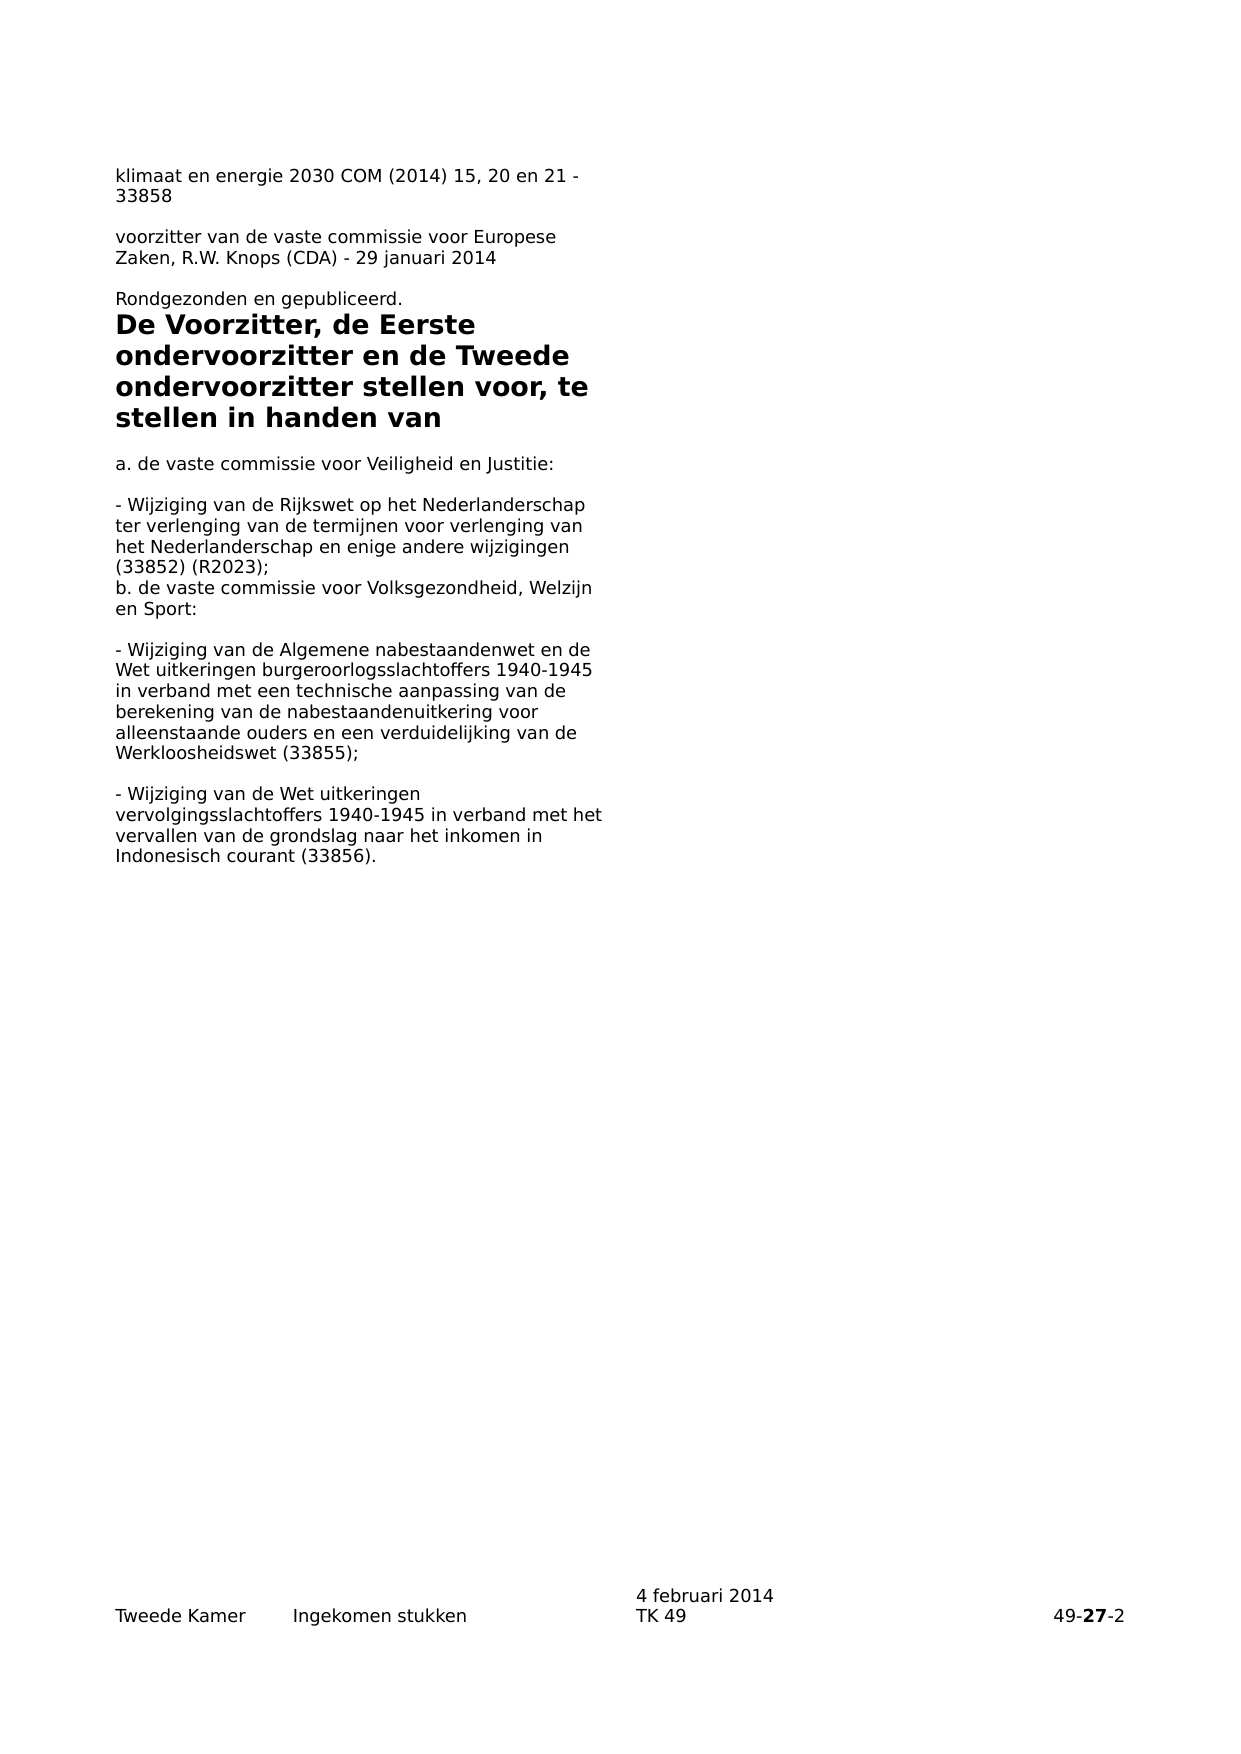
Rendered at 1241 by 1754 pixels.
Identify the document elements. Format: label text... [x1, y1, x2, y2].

text Rondgezonden en gepubliceerd. [115, 288, 605, 309]
text klimaat en energie 2030 COM (2014) 15, 20 en 21 - 33858 [115, 165, 605, 207]
text voorzitter van de vaste commissie voor Europese Zaken, R.W. Knops (CDA) - 29 januari 2014 [115, 227, 605, 268]
text - Wijziging van de Algemene nabestaandenwet en de Wet uitkeringen burgeroorlogsslachtoffers 1940-1945 in verband met een technische aanpassing van de berekening van de nabestaandenuitkering voor alleenstaande ouders en een verduidelijking van de Werkloosheidswet (33855); [115, 639, 605, 764]
text - Wijziging van de Wet uitkeringen vervolgingsslachtoffers 1940-1945 in verband met het vervallen van de grondslag naar het inkomen in Indonesisch courant (33856). [115, 784, 605, 867]
title De Voorzitter, de Eerste ondervoorzitter en de Tweede ondervoorzitter stellen voor, te stellen in handen van [115, 309, 605, 434]
text - Wijziging van de Rijkswet op het Nederlanderschap ter verlenging van de termijnen voor verlenging van het Nederlanderschap en enige andere wijzigingen (33852) (R2023); [115, 495, 605, 578]
text a. de vaste commissie voor Veiligheid en Justitie: [115, 454, 605, 475]
text b. de vaste commissie voor Volksgezondheid, Welzijn en Sport: [115, 578, 605, 619]
